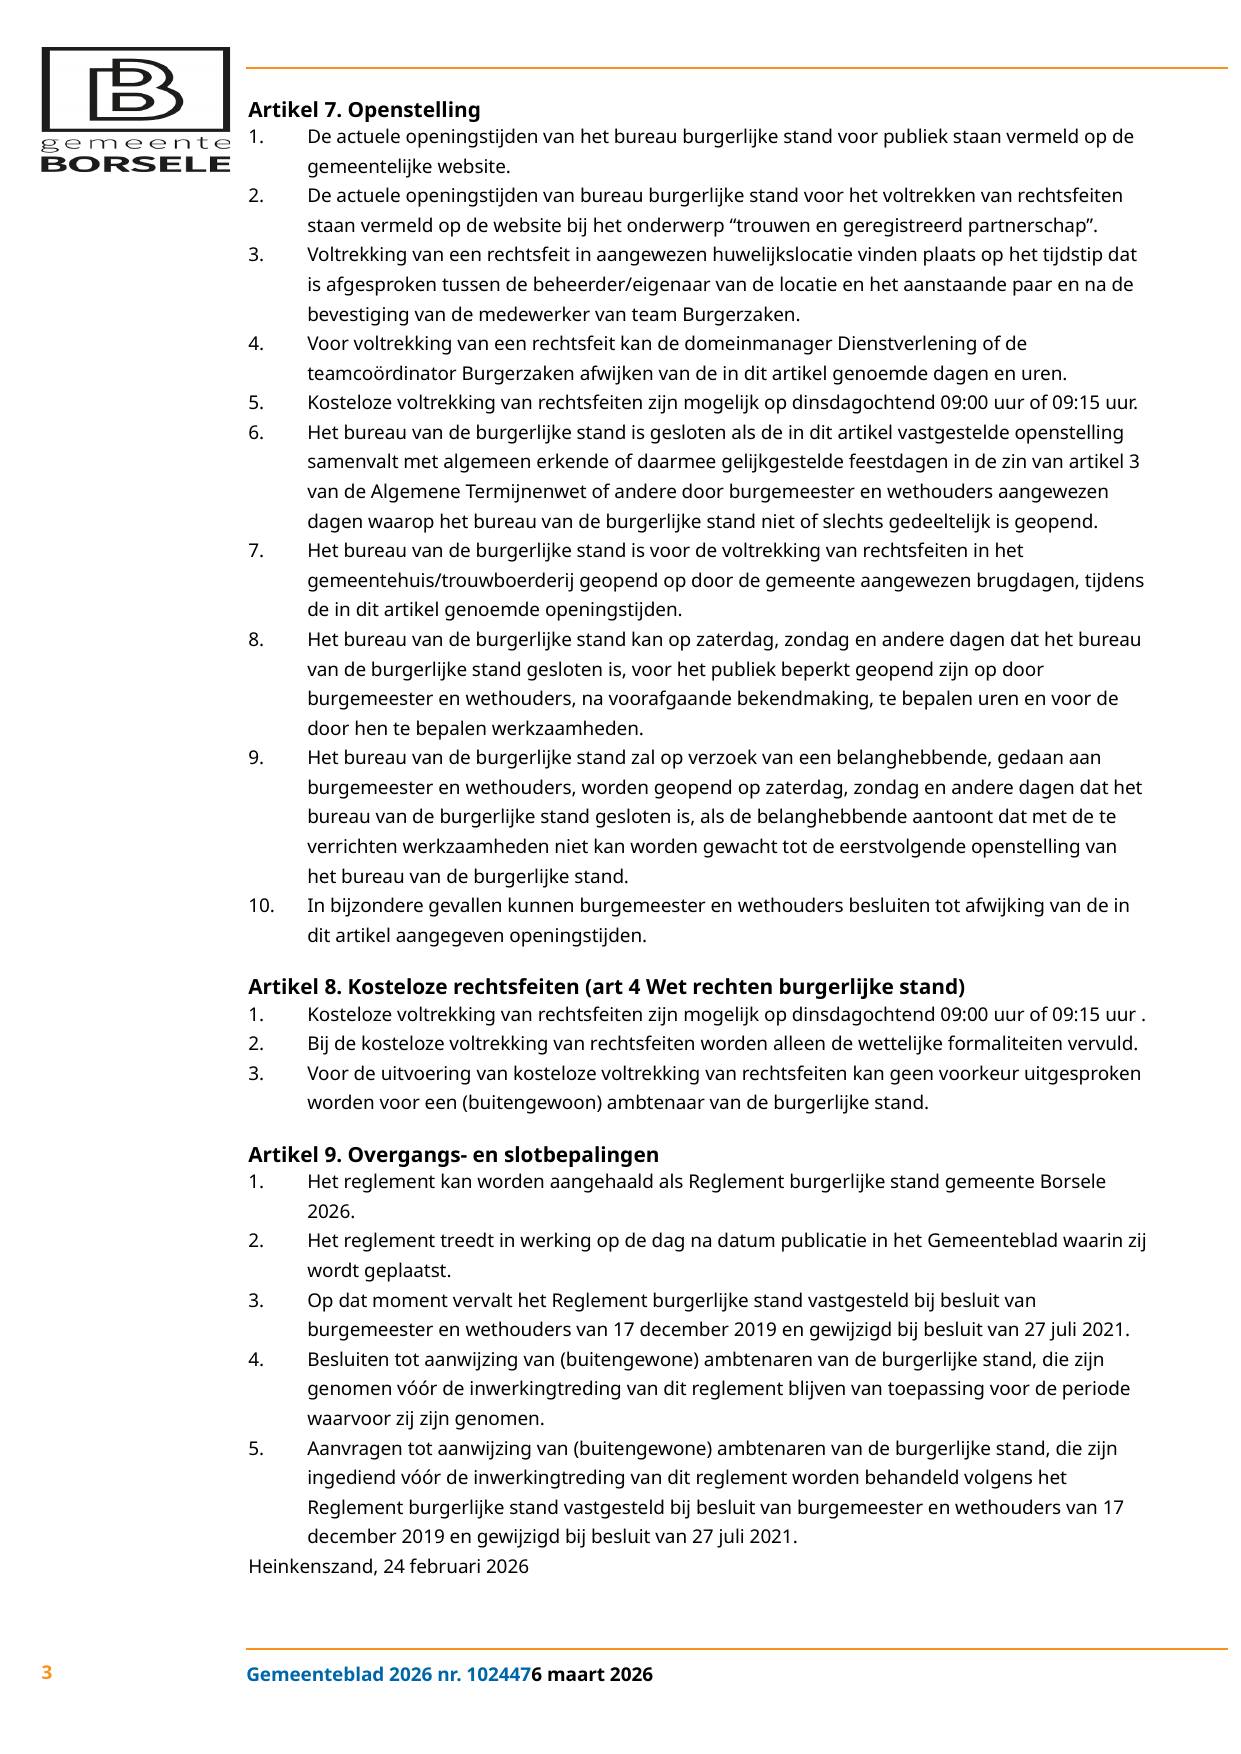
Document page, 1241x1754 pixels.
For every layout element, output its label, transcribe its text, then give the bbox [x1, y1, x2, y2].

list Kosteloze voltrekking van rechtsfeiten zijn mogelijk op dinsdagochtend 09:00 uur of 09:15 uur . [248, 1001, 1152, 1027]
list Voor voltrekking van een rechtsfeit kan de domeinmanager Dienstverlening of de teamcoördinator Burgerzaken afwijken van de in dit artikel genoemde dagen en uren. [248, 330, 1152, 386]
text Artikel 7. Openstelling [248, 95, 1152, 123]
list Het reglement treedt in werking op de dag na datum publicatie in het Gemeenteblad waarin zij wordt geplaatst. [248, 1228, 1152, 1283]
list Het bureau van de burgerlijke stand is gesloten als de in dit artikel vastgestelde openstelling samenvalt met algemeen erkende of daarmee gelijkgestelde feestdagen in de zin van artikel 3 van de Algemene Termijnenwet of andere door burgemeester en wethouders aangewezen dagen waarop het bureau van de burgerlijke stand niet of slechts gedeeltelijk is geopend. [248, 419, 1152, 533]
list De actuele openingstijden van bureau burgerlijke stand voor het voltrekken van rechtsfeiten staan vermeld op de website bij het onderwerp “trouwen en geregistreerd partnerschap”. [248, 182, 1152, 238]
list Op dat moment vervalt het Reglement burgerlijke stand vastgesteld bij besluit van burgemeester en wethouders van 17 december 2019 en gewijzigd bij besluit van 27 juli 2021. [248, 1287, 1152, 1342]
list Voor de uitvoering van kosteloze voltrekking van rechtsfeiten kan geen voorkeur uitgesproken worden voor een (buitengewoon) ambtenaar van de burgerlijke stand. [248, 1060, 1152, 1115]
list Bij de kosteloze voltrekking van rechtsfeiten worden alleen de wettelijke formaliteiten vervuld. [248, 1030, 1152, 1056]
list Het bureau van de burgerlijke stand is voor de voltrekking van rechtsfeiten in het gemeentehuis/trouwboerderij geopend op door de gemeente aangewezen brugdagen, tijdens de in dit artikel genoemde openingstijden. [248, 537, 1152, 622]
list De actuele openingstijden van het bureau burgerlijke stand voor publiek staan vermeld op de gemeentelijke website. [248, 123, 1152, 178]
text Artikel 8. Kosteloze rechtsfeiten (art 4 Wet rechten burgerlijke stand) [248, 972, 1152, 1001]
list Kosteloze voltrekking van rechtsfeiten zijn mogelijk op dinsdagochtend 09:00 uur of 09:15 uur. [248, 389, 1152, 415]
list Het bureau van de burgerlijke stand kan op zaterdag, zondag en andere dagen dat het bureau van de burgerlijke stand gesloten is, voor het publiek beperkt geopend zijn op door burgemeester en wethouders, na voorafgaande bekendmaking, te bepalen uren en voor de door hen te bepalen werkzaamheden. [248, 626, 1152, 741]
picture [41, 47, 231, 172]
list Voltrekking van een rechtsfeit in aangewezen huwelijkslocatie vinden plaats op het tijdstip dat is afgesproken tussen de beheerder/eigenaar van de locatie en het aanstaande paar en na de bevestiging van de medewerker van team Burgerzaken. [248, 242, 1152, 326]
list Het reglement kan worden aangehaald als Reglement burgerlijke stand gemeente Borsele 2026. [248, 1168, 1152, 1224]
text Heinkenszand, 24 februari 2026 [248, 1553, 1152, 1579]
list Het bureau van de burgerlijke stand zal op verzoek van een belanghebbende, gedaan aan burgemeester en wethouders, worden geopend op zaterdag, zondag en andere dagen dat het bureau van de burgerlijke stand gesloten is, als de belanghebbende aantoont dat met de te verrichten werkzaamheden niet kan worden gewacht tot de eerstvolgende openstelling van het bureau van de burgerlijke stand. [248, 744, 1152, 888]
list Besluiten tot aanwijzing van (buitengewone) ambtenaren van de burgerlijke stand, die zijn genomen vóór de inwerkingtreding van dit reglement blijven van toepassing voor de periode waarvoor zij zijn genomen. [248, 1346, 1152, 1431]
list Aanvragen tot aanwijzing van (buitengewone) ambtenaren van de burgerlijke stand, die zijn ingediend vóór de inwerkingtreding van dit reglement worden behandeld volgens het Reglement burgerlijke stand vastgesteld bij besluit van burgemeester en wethouders van 17 december 2019 en gewijzigd bij besluit van 27 juli 2021. [248, 1435, 1152, 1549]
text Artikel 9. Overgangs- en slotbepalingen [248, 1140, 1152, 1168]
list In bijzondere gevallen kunnen burgemeester en wethouders besluiten tot afwijking van de in dit artikel aangegeven openingstijden. [248, 892, 1152, 948]
